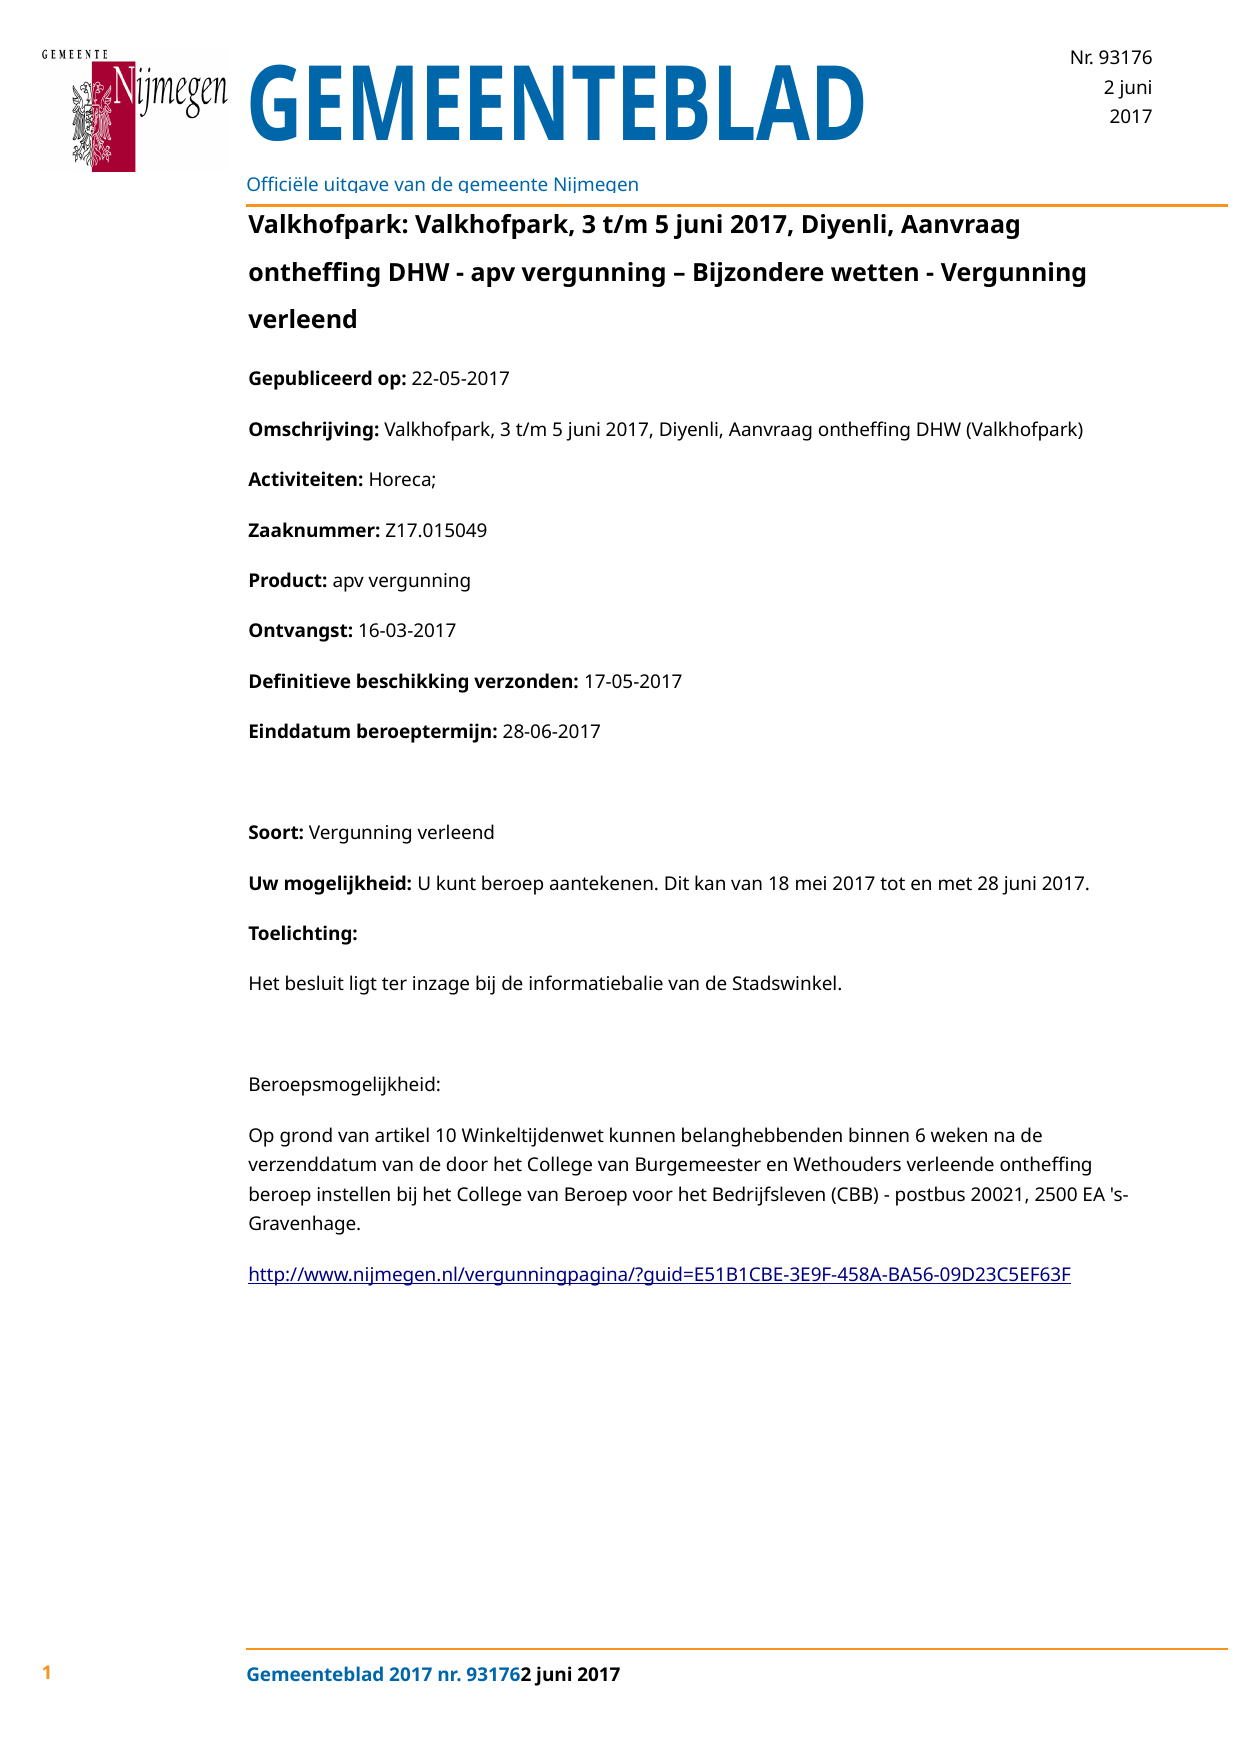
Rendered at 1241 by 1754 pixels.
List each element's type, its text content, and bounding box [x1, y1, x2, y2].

text Product: apv vergunning [248, 567, 1152, 593]
text Omschrijving: Valkhofpark, 3 t/m 5 juni 2017, Diyenli, Aanvraag ontheffing DHW (Valkhofpark) [248, 416, 1152, 442]
text Uw mogelijkheid: U kunt beroep aantekenen. Dit kan van 18 mei 2017 tot en met 28 juni 2017. [248, 870, 1152, 895]
text http://www.nijmegen.nl/vergunningpagina/?guid=E51B1CBE-3E9F-458A-BA56-09D23C5EF63F [248, 1261, 1152, 1287]
text Gepubliceerd op: 22-05-2017 [248, 366, 1152, 391]
text Einddatum beroeptermijn: 28-06-2017 [248, 718, 1152, 744]
text Definitieve beschikking verzonden: 17-05-2017 [248, 668, 1152, 694]
text Op grond van artikel 10 Winkeltijdenwet kunnen belanghebbenden binnen 6 weken na de verzenddatum van de door het College van Burgemeester en Wethouders verleende ontheffing beroep instellen bij het College van Beroep voor het Bedrijfsleven (CBB) - postbus 20021, 2500 EA 's-Gravenhage. [248, 1122, 1152, 1236]
text Soort: Vergunning verleend [248, 819, 1152, 845]
text Zaaknummer: Z17.015049 [248, 517, 1152, 542]
text Valkhofpark: Valkhofpark, 3 t/m 5 juni 2017, Diyenli, Aanvraag ontheffing DHW - apv vergunning – Bijzondere wetten - Vergunning verleend [248, 207, 1152, 336]
text Toelichting: [248, 920, 1152, 946]
text Activiteiten: Horeca; [248, 466, 1152, 492]
text Ontvangst: 16-03-2017 [248, 618, 1152, 643]
text Beroepsmogelijkheid: [248, 1071, 1152, 1097]
text Het besluit ligt ter inzage bij de informatiebalie van de Stadswinkel. [248, 971, 1152, 996]
picture [41, 47, 231, 172]
